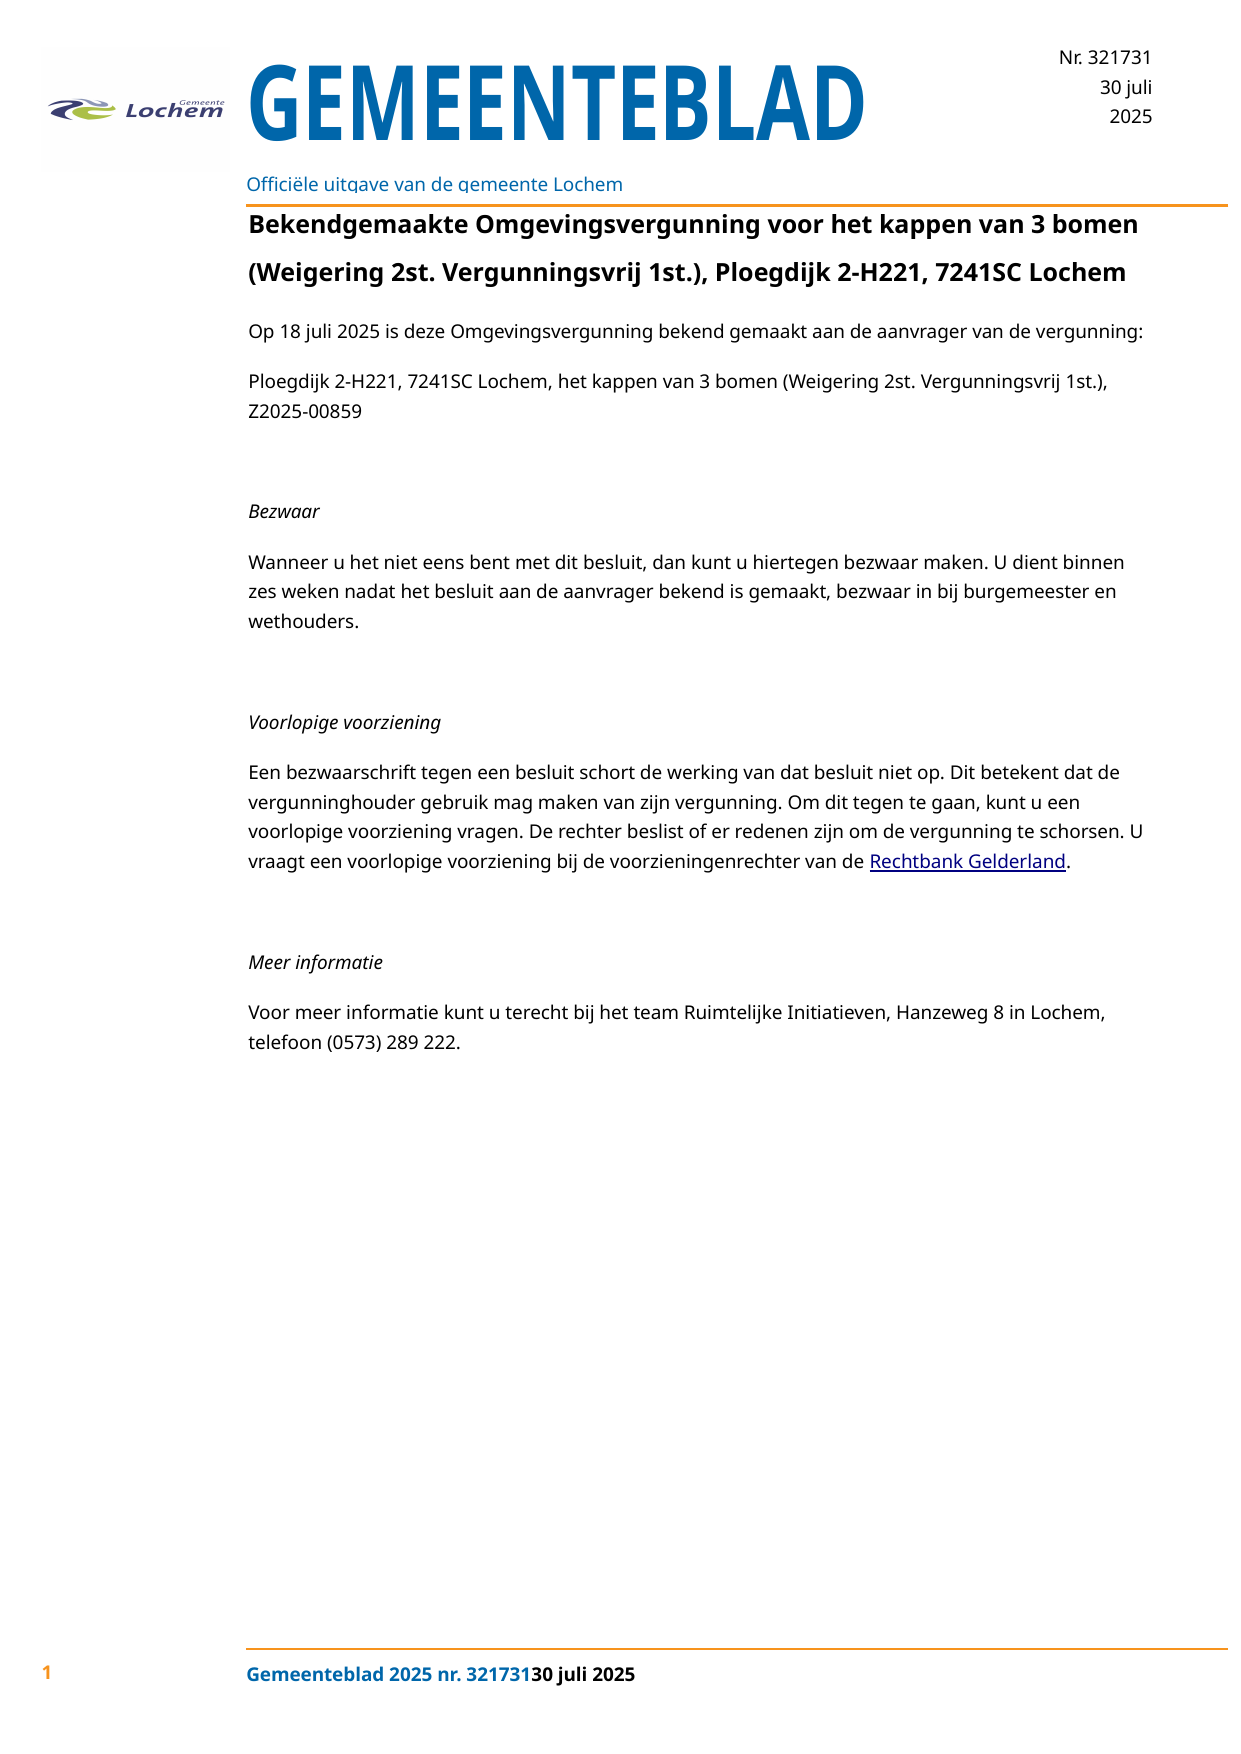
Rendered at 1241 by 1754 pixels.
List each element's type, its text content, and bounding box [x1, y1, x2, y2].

text Wanneer u het niet eens bent met dit besluit, dan kunt u hiertegen bezwaar maken. U dient binnen zes weken nadat het besluit aan de aanvrager bekend is gemaakt, bezwaar in bij burgemeester en wethouders. [248, 549, 1152, 634]
text Bezwaar [248, 499, 1152, 524]
text Op 18 juli 2025 is deze Omgevingsvergunning bekend gemaakt aan de aanvrager van de vergunning: [248, 318, 1152, 344]
text Voor meer informatie kunt u terecht bij het team Ruimtelijke Initiatieven, Hanzeweg 8 in Lochem, telefoon (0573) 289 222. [248, 999, 1152, 1055]
text Ploegdijk 2-H221, 7241SC Lochem, het kappen van 3 bomen (Weigering 2st. Vergunningsvrij 1st.), Z2025-00859 [248, 368, 1152, 424]
picture [41, 47, 231, 172]
text Een bezwaarschrift tegen een besluit schort de werking van dat besluit niet op. Dit betekent dat de vergunninghouder gebruik mag maken van zijn vergunning. Om dit tegen te gaan, kunt u een voorlopige voorziening vragen. De rechter beslist of er redenen zijn om de vergunning te schorsen. U vraagt een voorlopige voorziening bij de voorzieningenrechter van de Rechtbank Gelderland. [248, 759, 1152, 874]
text Voorlopige voorziening [248, 709, 1152, 735]
text Bekendgemaakte Omgevingsvergunning voor het kappen van 3 bomen (Weigering 2st. Vergunningsvrij 1st.), Ploegdijk 2-H221, 7241SC Lochem [248, 207, 1152, 288]
text Meer informatie [248, 949, 1152, 975]
